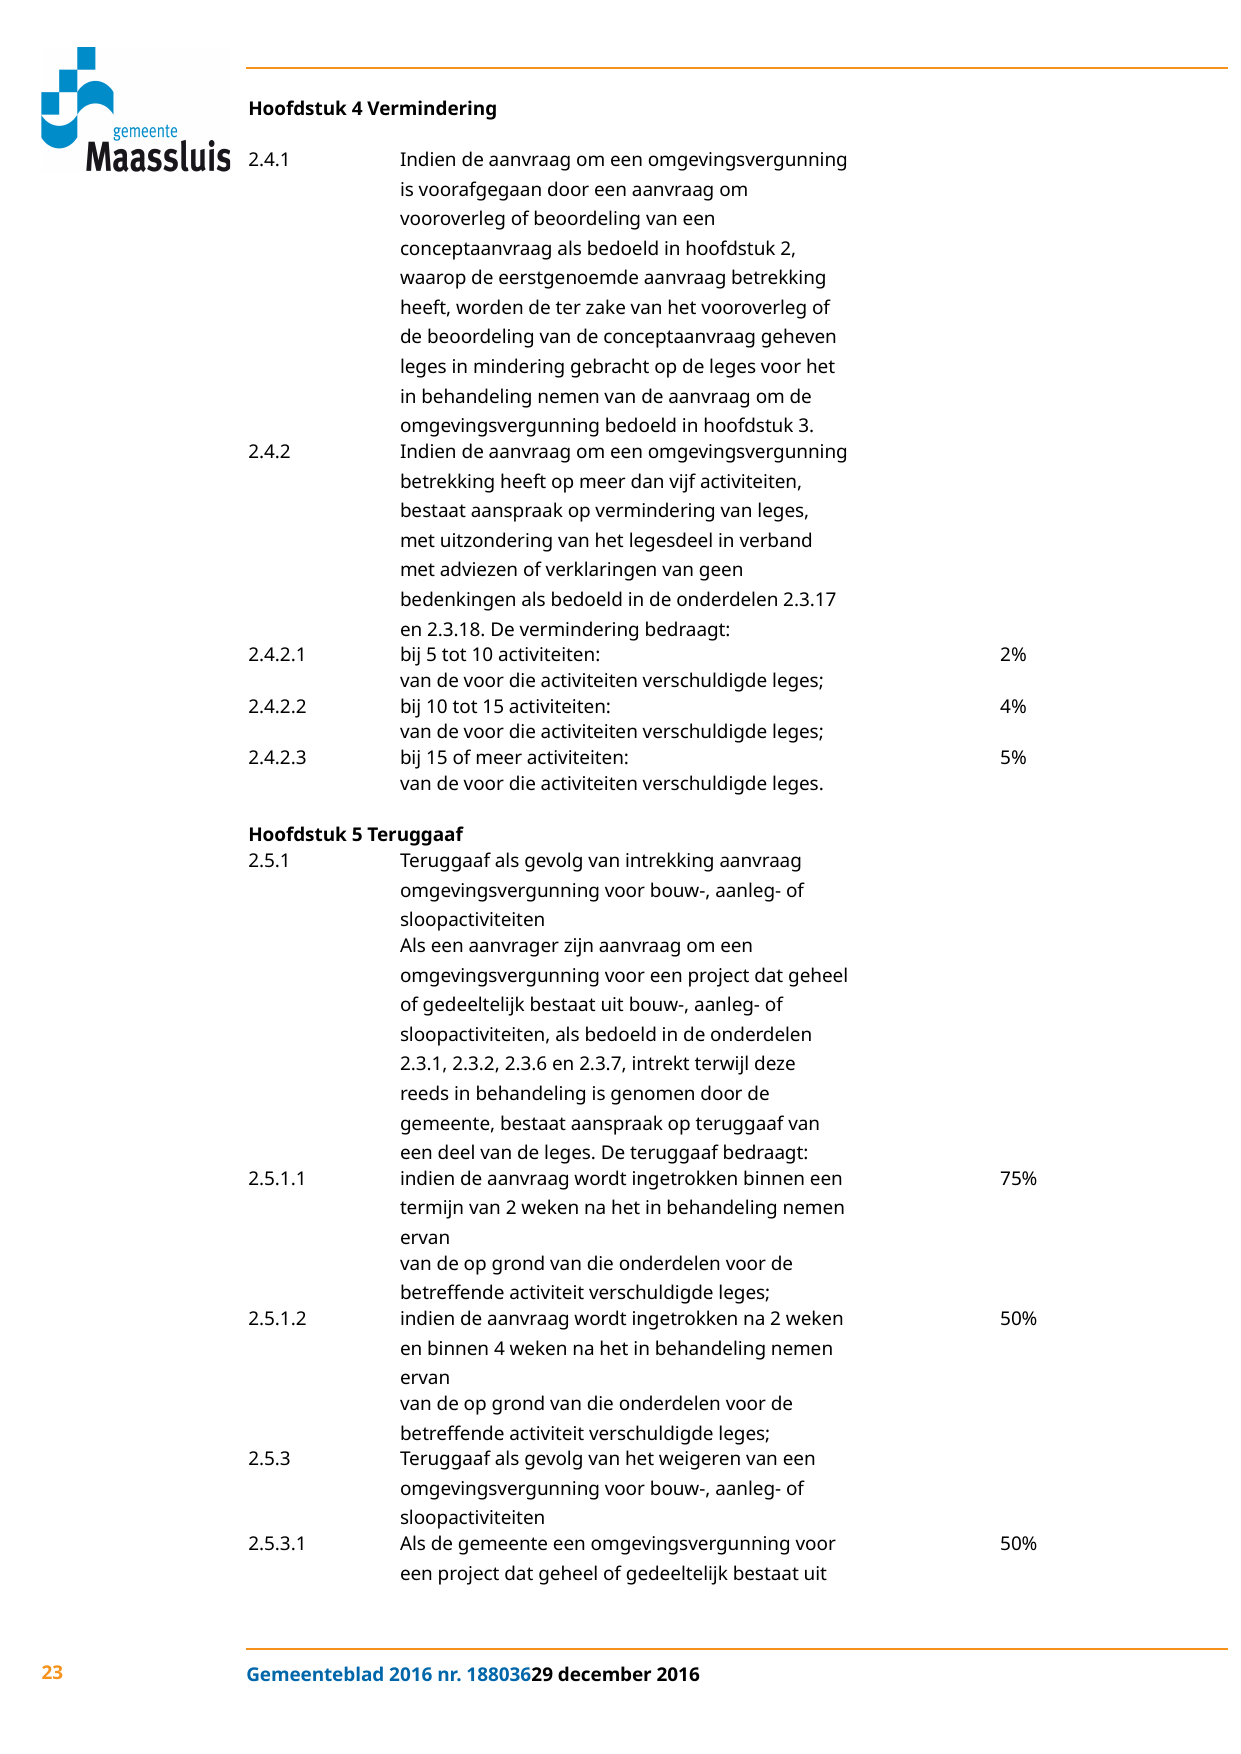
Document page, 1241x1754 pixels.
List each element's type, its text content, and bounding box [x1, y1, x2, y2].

table_cell Hoofdstuk 5 Teruggaaf [248, 822, 848, 847]
table_cell [848, 770, 1000, 796]
table_cell [1000, 95, 1152, 121]
table_cell 5% [1000, 744, 1152, 770]
table_cell [848, 1390, 1000, 1445]
table_cell [848, 121, 1000, 146]
table_cell 2.5.1.1 [248, 1165, 400, 1250]
table_cell van de voor die activiteiten verschuldigde leges; [400, 667, 848, 693]
table_cell [848, 1445, 1000, 1530]
table_cell van de voor die activiteiten verschuldigde leges; [400, 719, 848, 744]
table_cell 2.4.2.2 [248, 693, 400, 719]
table_cell Hoofdstuk 4 Vermindering [248, 95, 848, 121]
table_cell [848, 146, 1000, 438]
table_cell 2.5.3 [248, 1445, 400, 1530]
table_cell 4% [1000, 693, 1152, 719]
table_cell [248, 121, 400, 146]
table_cell [848, 641, 1000, 667]
table_cell [848, 744, 1000, 770]
table_cell 2% [1000, 641, 1152, 667]
table_cell van de op grond van die onderdelen voor de betreffende activiteit verschuldigde leges; [400, 1390, 848, 1445]
table_cell 50% [1000, 1305, 1152, 1390]
table_cell [1000, 438, 1152, 641]
table_cell bij 15 of meer activiteiten: [400, 744, 848, 770]
table_cell [1000, 1445, 1152, 1530]
table_cell [400, 121, 848, 146]
table_cell [1000, 932, 1152, 1165]
table_cell [248, 770, 400, 796]
table_cell indien de aanvraag wordt ingetrokken binnen een termijn van 2 weken na het in behandeling nemen ervan [400, 1165, 848, 1250]
table_cell Indien de aanvraag om een omgevingsvergunning betrekking heeft op meer dan vijf activiteiten, bestaat aanspraak op vermindering van leges, met uitzondering van het legesdeel in verband met adviezen of verklaringen van geen bedenkingen als bedoeld in de onderdelen 2.3.17 en 2.3.18. De vermindering bedraagt: [400, 438, 848, 641]
table_cell [848, 1165, 1000, 1250]
table_cell [848, 719, 1000, 744]
table_cell Teruggaaf als gevolg van intrekking aanvraag omgevingsvergunning voor bouw-, aanleg- of sloopactiviteiten [400, 847, 848, 932]
table_cell 75% [1000, 1165, 1152, 1250]
table_cell [848, 822, 1000, 847]
table_cell [248, 1390, 400, 1445]
table_cell Als een aanvrager zijn aanvraag om een omgevingsvergunning voor een project dat geheel of gedeeltelijk bestaat uit bouw-, aanleg- of sloopactiviteiten, als bedoeld in de onderdelen 2.3.1, 2.3.2, 2.3.6 en 2.3.7, intrekt terwijl deze reeds in behandeling is genomen door de gemeente, bestaat aanspraak op teruggaaf van een deel van de leges. De teruggaaf bedraagt: [400, 932, 848, 1165]
table_cell bij 5 tot 10 activiteiten: [400, 641, 848, 667]
table_cell [848, 1530, 1000, 1586]
table_cell 2.4.2.3 [248, 744, 400, 770]
table_cell [248, 667, 400, 693]
table_cell bij 10 tot 15 activiteiten: [400, 693, 848, 719]
table_cell [848, 796, 1000, 822]
table_cell 2.4.1 [248, 146, 400, 438]
table_cell [248, 932, 400, 1165]
table_cell [248, 719, 400, 744]
table_cell [1000, 1390, 1152, 1445]
table_cell [1000, 847, 1152, 932]
table_cell [848, 438, 1000, 641]
picture [41, 47, 231, 172]
table_cell van de voor die activiteiten verschuldigde leges. [400, 770, 848, 796]
table_cell 2.4.2 [248, 438, 400, 641]
table_cell Indien de aanvraag om een omgevingsvergunning is voorafgegaan door een aanvraag om vooroverleg of beoordeling van een conceptaanvraag als bedoeld in hoofdstuk 2, waarop de eerstgenoemde aanvraag betrekking heeft, worden de ter zake van het vooroverleg of de beoordeling van de conceptaanvraag geheven leges in mindering gebracht op de leges voor het in behandeling nemen van de aanvraag om de omgevingsvergunning bedoeld in hoofdstuk 3. [400, 146, 848, 438]
table_cell 2.5.1 [248, 847, 400, 932]
table_cell 50% [1000, 1530, 1152, 1586]
table_cell [848, 847, 1000, 932]
table_cell van de op grond van die onderdelen voor de betreffende activiteit verschuldigde leges; [400, 1250, 848, 1305]
table_cell 2.5.3.1 [248, 1530, 400, 1586]
table_cell 2.5.1.2 [248, 1305, 400, 1390]
table_cell [1000, 796, 1152, 822]
table_cell indien de aanvraag wordt ingetrokken na 2 weken en binnen 4 weken na het in behandeling nemen ervan [400, 1305, 848, 1390]
table_cell [248, 1250, 400, 1305]
table_cell [848, 667, 1000, 693]
table_cell [1000, 719, 1152, 744]
table_cell [848, 1305, 1000, 1390]
table_cell [848, 932, 1000, 1165]
table_cell Als de gemeente een omgevingsvergunning voor een project dat geheel of gedeeltelijk bestaat uit [400, 1530, 848, 1586]
table_cell 2.4.2.1 [248, 641, 400, 667]
table_cell [1000, 121, 1152, 146]
table_cell [1000, 770, 1152, 796]
table_cell [848, 95, 1000, 121]
table_cell [248, 796, 400, 822]
table_cell Teruggaaf als gevolg van het weigeren van een omgevingsvergunning voor bouw-, aanleg- of sloopactiviteiten [400, 1445, 848, 1530]
table_cell [1000, 1250, 1152, 1305]
table_cell [848, 693, 1000, 719]
table_cell [1000, 146, 1152, 438]
table_cell [848, 1250, 1000, 1305]
table_cell [1000, 822, 1152, 847]
picture [41, 47, 77, 92]
table_cell [400, 796, 848, 822]
table_cell [1000, 667, 1152, 693]
